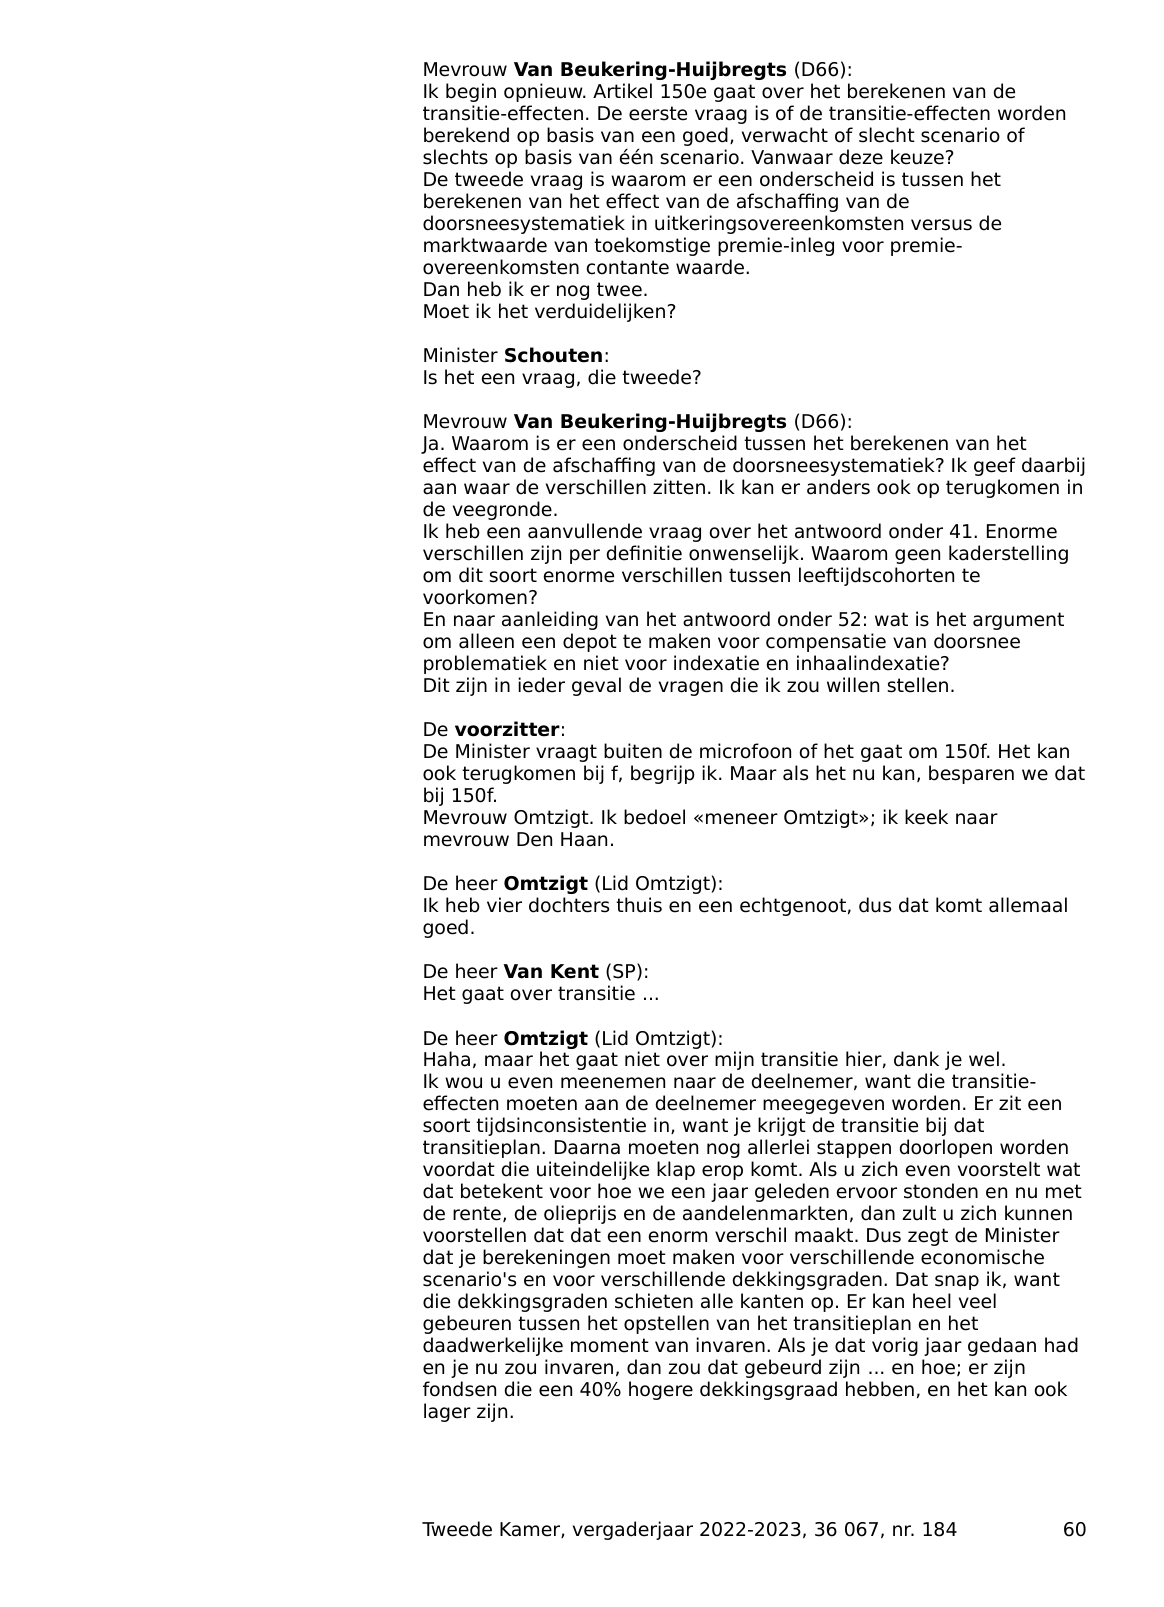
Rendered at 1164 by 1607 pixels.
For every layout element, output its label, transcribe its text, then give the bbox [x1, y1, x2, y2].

text Mevrouw Van Beukering-Huijbregts (D66): [422, 59, 1087, 81]
text Mevrouw Van Beukering-Huijbregts (D66): [422, 411, 1087, 433]
text Het gaat over transitie ... [422, 983, 1087, 1005]
text Is het een vraag, die tweede? [422, 367, 1087, 389]
text De voorzitter: [422, 719, 1087, 741]
text Mevrouw Omtzigt. Ik bedoel «meneer Omtzigt»; ik keek naar mevrouw Den Haan. [422, 807, 1087, 851]
text Minister Schouten: [422, 345, 1087, 367]
text Moet ik het verduidelijken? [422, 301, 1087, 323]
text Ik wou u even meenemen naar de deelnemer, want die transitie-effecten moeten aan de deelnemer meegegeven worden. Er zit een soort tijdsinconsistentie in, want je krijgt de transitie bij dat transitieplan. Daarna moeten nog allerlei stappen doorlopen worden voordat die uiteindelijke klap erop komt. Als u zich even voorstelt wat dat betekent voor hoe we een jaar geleden ervoor stonden en nu met de rente, de olieprijs en de aandelenmarkten, dan zult u zich kunnen voorstellen dat dat een enorm verschil maakt. Dus zegt de Minister dat je berekeningen moet maken voor verschillende economische scenario's en voor verschillende dekkingsgraden. Dat snap ik, want die dekkingsgraden schieten alle kanten op. Er kan heel veel gebeuren tussen het opstellen van het transitieplan en het daadwerkelijke moment van invaren. Als je dat vorig jaar gedaan had en je nu zou invaren, dan zou dat gebeurd zijn ... en hoe; er zijn fondsen die een 40% hogere dekkingsgraad hebben, en het kan ook lager zijn. [422, 1071, 1087, 1423]
text De heer Van Kent (SP): [422, 961, 1087, 983]
text De heer Omtzigt (Lid Omtzigt): [422, 873, 1087, 895]
text Dit zijn in ieder geval de vragen die ik zou willen stellen. [422, 675, 1087, 697]
text Ik heb vier dochters thuis en een echtgenoot, dus dat komt allemaal goed. [422, 895, 1087, 939]
text En naar aanleiding van het antwoord onder 52: wat is het argument om alleen een depot te maken voor compensatie van doorsnee problematiek en niet voor indexatie en inhaalindexatie? [422, 609, 1087, 675]
text Dan heb ik er nog twee. [422, 279, 1087, 301]
text Ik begin opnieuw. Artikel 150e gaat over het berekenen van de transitie-effecten. De eerste vraag is of de transitie-effecten worden berekend op basis van een goed, verwacht of slecht scenario of slechts op basis van één scenario. Vanwaar deze keuze? [422, 81, 1087, 169]
text De heer Omtzigt (Lid Omtzigt): [422, 1027, 1087, 1049]
text De Minister vraagt buiten de microfoon of het gaat om 150f. Het kan ook terugkomen bij f, begrijp ik. Maar als het nu kan, besparen we dat bij 150f. [422, 741, 1087, 807]
text Ja. Waarom is er een onderscheid tussen het berekenen van het effect van de afschaffing van de doorsneesystematiek? Ik geef daarbij aan waar de verschillen zitten. Ik kan er anders ook op terugkomen in de veegronde. [422, 433, 1087, 521]
text De tweede vraag is waarom er een onderscheid is tussen het berekenen van het effect van de afschaffing van de doorsneesystematiek in uitkeringsovereenkomsten versus de marktwaarde van toekomstige premie-inleg voor premie-overeenkomsten contante waarde. [422, 169, 1087, 279]
text Ik heb een aanvullende vraag over het antwoord onder 41. Enorme verschillen zijn per definitie onwenselijk. Waarom geen kaderstelling om dit soort enorme verschillen tussen leeftijdscohorten te voorkomen? [422, 521, 1087, 609]
text Haha, maar het gaat niet over mijn transitie hier, dank je wel. [422, 1049, 1087, 1071]
